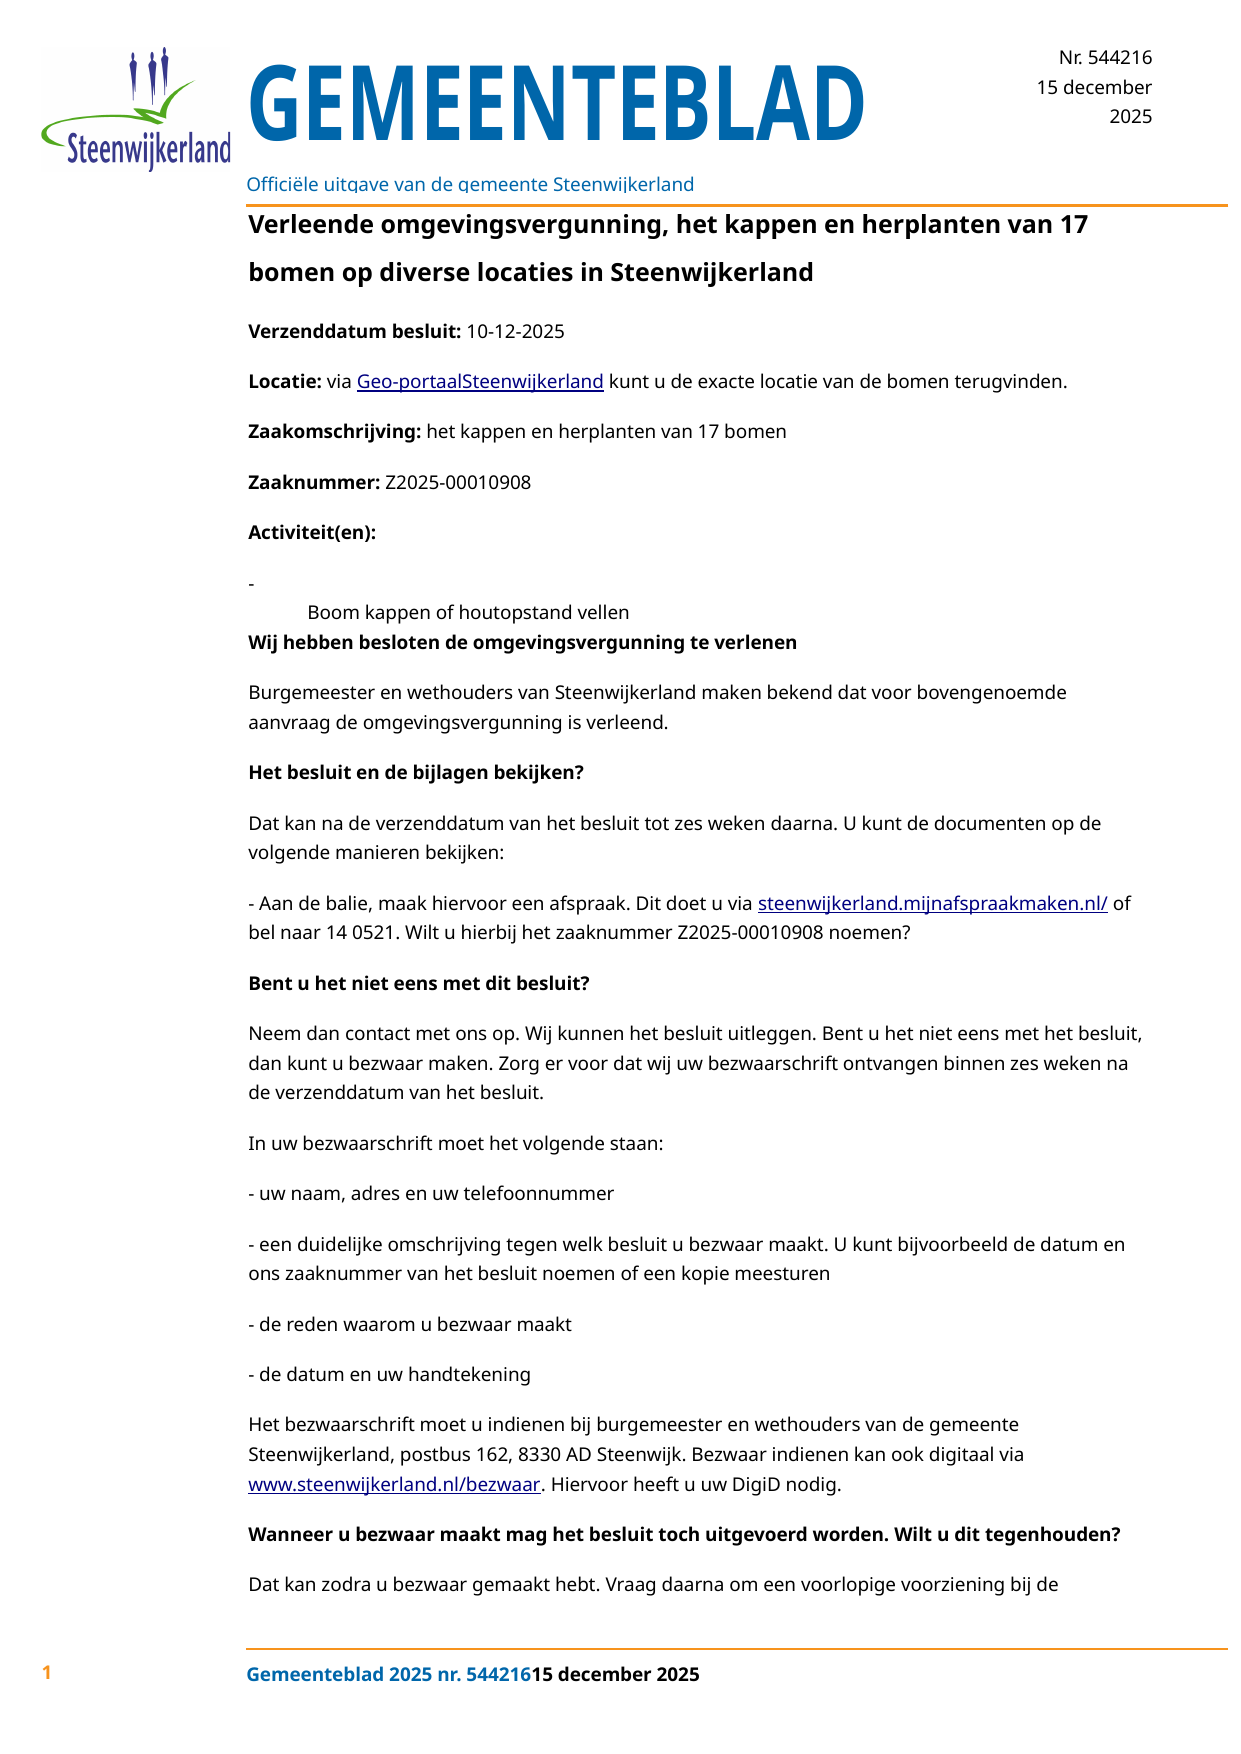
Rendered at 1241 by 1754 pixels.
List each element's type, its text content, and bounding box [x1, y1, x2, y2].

text - een duidelijke omschrijving tegen welk besluit u bezwaar maakt. U kunt bijvoorbeeld de datum en ons zaaknummer van het besluit noemen of een kopie meesturen [248, 1231, 1152, 1286]
text - uw naam, adres en uw telefoonnummer [248, 1180, 1152, 1206]
text Locatie: via Geo-portaalSteenwijkerland kunt u de exacte locatie van de bomen terugvinden. [248, 368, 1152, 394]
text Zaaknummer: Z2025-00010908 [248, 469, 1152, 495]
text In uw bezwaarschrift moet het volgende staan: [248, 1130, 1152, 1156]
text - Aan de balie, maak hiervoor een afspraak. Dit doet u via steenwijkerland.mijnafspraakmaken.nl/ of bel naar 14 0521. Wilt u hierbij het zaaknummer Z2025-00010908 noemen? [248, 890, 1152, 945]
text Verzenddatum besluit: 10-12-2025 [248, 318, 1152, 344]
text Zaakomschrijving: het kappen en herplanten van 17 bomen [248, 419, 1152, 444]
text - de datum en uw handtekening [248, 1361, 1152, 1387]
text Wij hebben besloten de omgevingsvergunning te verlenen [248, 629, 1152, 655]
text Wanneer u bezwaar maakt mag het besluit toch uitgevoerd worden. Wilt u dit tegenhouden? [248, 1521, 1152, 1547]
text Verleende omgevingsvergunning, het kappen en herplanten van 17 bomen op diverse locaties in Steenwijkerland [248, 207, 1152, 288]
text - de reden waarom u bezwaar maakt [248, 1311, 1152, 1337]
text Neem dan contact met ons op. Wij kunnen het besluit uitleggen. Bent u het niet eens met het besluit, dan kunt u bezwaar maken. Zorg er voor dat wij uw bezwaarschrift ontvangen binnen zes weken na de verzenddatum van het besluit. [248, 1020, 1152, 1105]
text Het bezwaarschrift moet u indienen bij burgemeester en wethouders van de gemeente Steenwijkerland, postbus 162, 8330 AD Steenwijk. Bezwaar indienen kan ook digitaal via www.steenwijkerland.nl/bezwaar. Hiervoor heeft u uw DigiD nodig. [248, 1412, 1152, 1497]
text Burgemeester en wethouders van Steenwijkerland maken bekend dat voor bovengenoemde aanvraag de omgevingsvergunning is verleend. [248, 679, 1152, 735]
text Dat kan na de verzenddatum van het besluit tot zes weken daarna. U kunt de documenten op de volgende manieren bekijken: [248, 810, 1152, 865]
list Boom kappen of houtopstand vellen [248, 599, 1152, 625]
text Bent u het niet eens met dit besluit? [248, 970, 1152, 996]
text Activiteit(en): [248, 519, 1152, 545]
text Dat kan zodra u bezwaar gemaakt hebt. Vraag daarna om een voorlopige voorziening bij de [248, 1572, 1152, 1597]
text Het besluit en de bijlagen bekijken? [248, 759, 1152, 785]
picture [41, 47, 231, 172]
